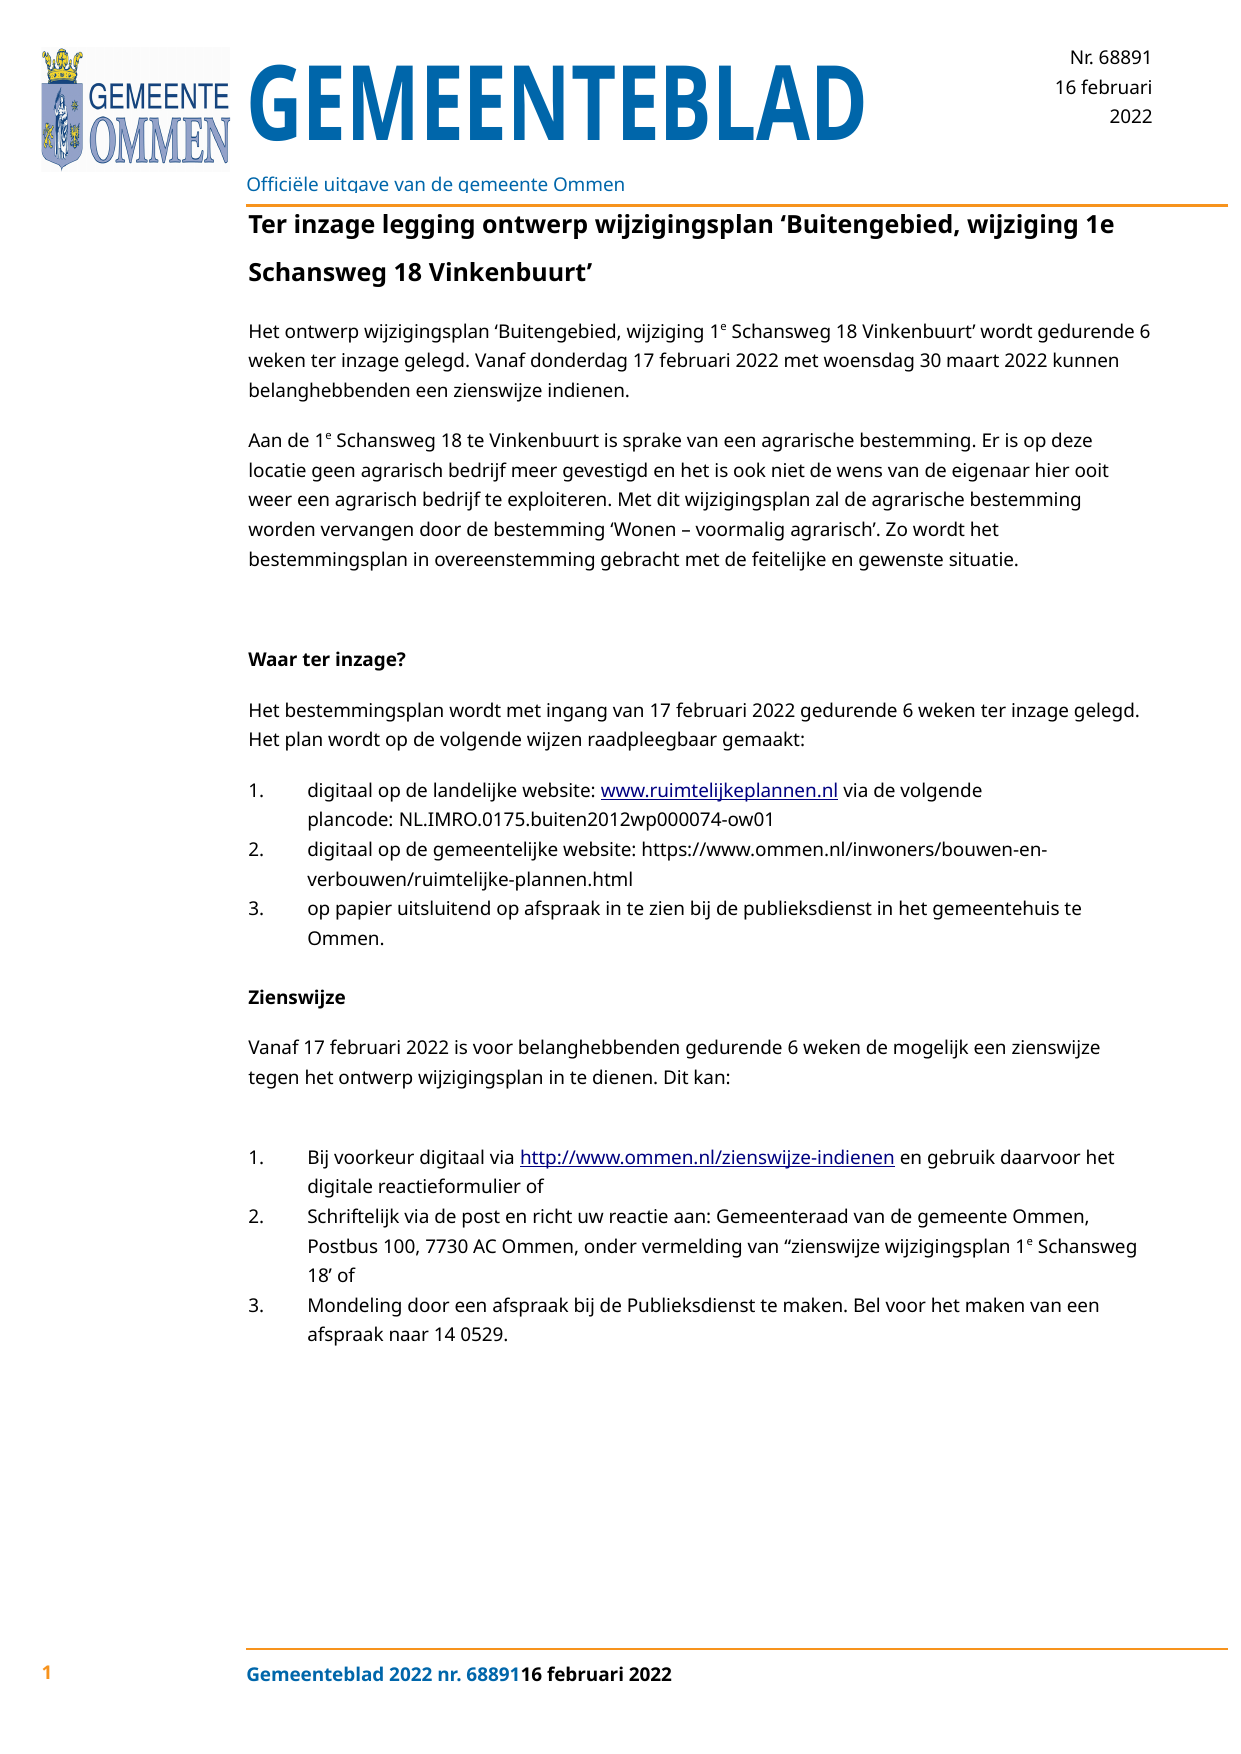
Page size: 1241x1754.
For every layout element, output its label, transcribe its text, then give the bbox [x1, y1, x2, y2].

text Ter inzage legging ontwerp wijzigingsplan ‘Buitengebied, wijziging 1e Schansweg 18 Vinkenbuurt’ [248, 207, 1152, 288]
text Het bestemmingsplan wordt met ingang van 17 februari 2022 gedurende 6 weken ter inzage gelegd. Het plan wordt op de volgende wijzen raadpleegbaar gemaakt: [248, 697, 1152, 752]
text Aan de 1e Schansweg 18 te Vinkenbuurt is sprake van een agrarische bestemming. Er is op deze locatie geen agrarisch bedrijf meer gevestigd en het is ook niet de wens van de eigenaar hier ooit weer een agrarisch bedrijf te exploiteren. Met dit wijzigingsplan zal de agrarische bestemming worden vervangen door de bestemming ‘Wonen – voormalig agrarisch’. Zo wordt het bestemmingsplan in overeenstemming gebracht met de feitelijke en gewenste situatie. [248, 427, 1152, 572]
list op papier uitsluitend op afspraak in te zien bij de publieksdienst in het gemeentehuis te Ommen. [248, 895, 1152, 951]
list Bij voorkeur digitaal via http://www.ommen.nl/zienswijze-indienen en gebruik daarvoor het digitale reactieformulier of [248, 1144, 1152, 1199]
text Vanaf 17 februari 2022 is voor belanghebbenden gedurende 6 weken de mogelijk een zienswijze tegen het ontwerp wijzigingsplan in te dienen. Dit kan: [248, 1034, 1152, 1090]
text Waar ter inzage? [248, 647, 1152, 672]
picture [41, 47, 231, 172]
list Mondeling door een afspraak bij de Publieksdienst te maken. Bel voor het maken van een afspraak naar 14 0529. [248, 1292, 1152, 1347]
text Zienswijze [248, 984, 1152, 1010]
list digitaal op de landelijke website: www.ruimtelijkeplannen.nl via de volgende plancode: NL.IMRO.0175.buiten2012wp000074-ow01 [248, 777, 1152, 832]
text Het ontwerp wijzigingsplan ‘Buitengebied, wijziging 1e Schansweg 18 Vinkenbuurt’ wordt gedurende 6 weken ter inzage gelegd. Vanaf donderdag 17 februari 2022 met woensdag 30 maart 2022 kunnen belanghebbenden een zienswijze indienen. [248, 318, 1152, 403]
list digitaal op de gemeentelijke website: https://www.ommen.nl/inwoners/bouwen-en-verbouwen/ruimtelijke-plannen.html [248, 836, 1152, 892]
list Schriftelijk via de post en richt uw reactie aan: Gemeenteraad van de gemeente Ommen, Postbus 100, 7730 AC Ommen, onder vermelding van “zienswijze wijzigingsplan 1e Schansweg 18’ of [248, 1203, 1152, 1288]
